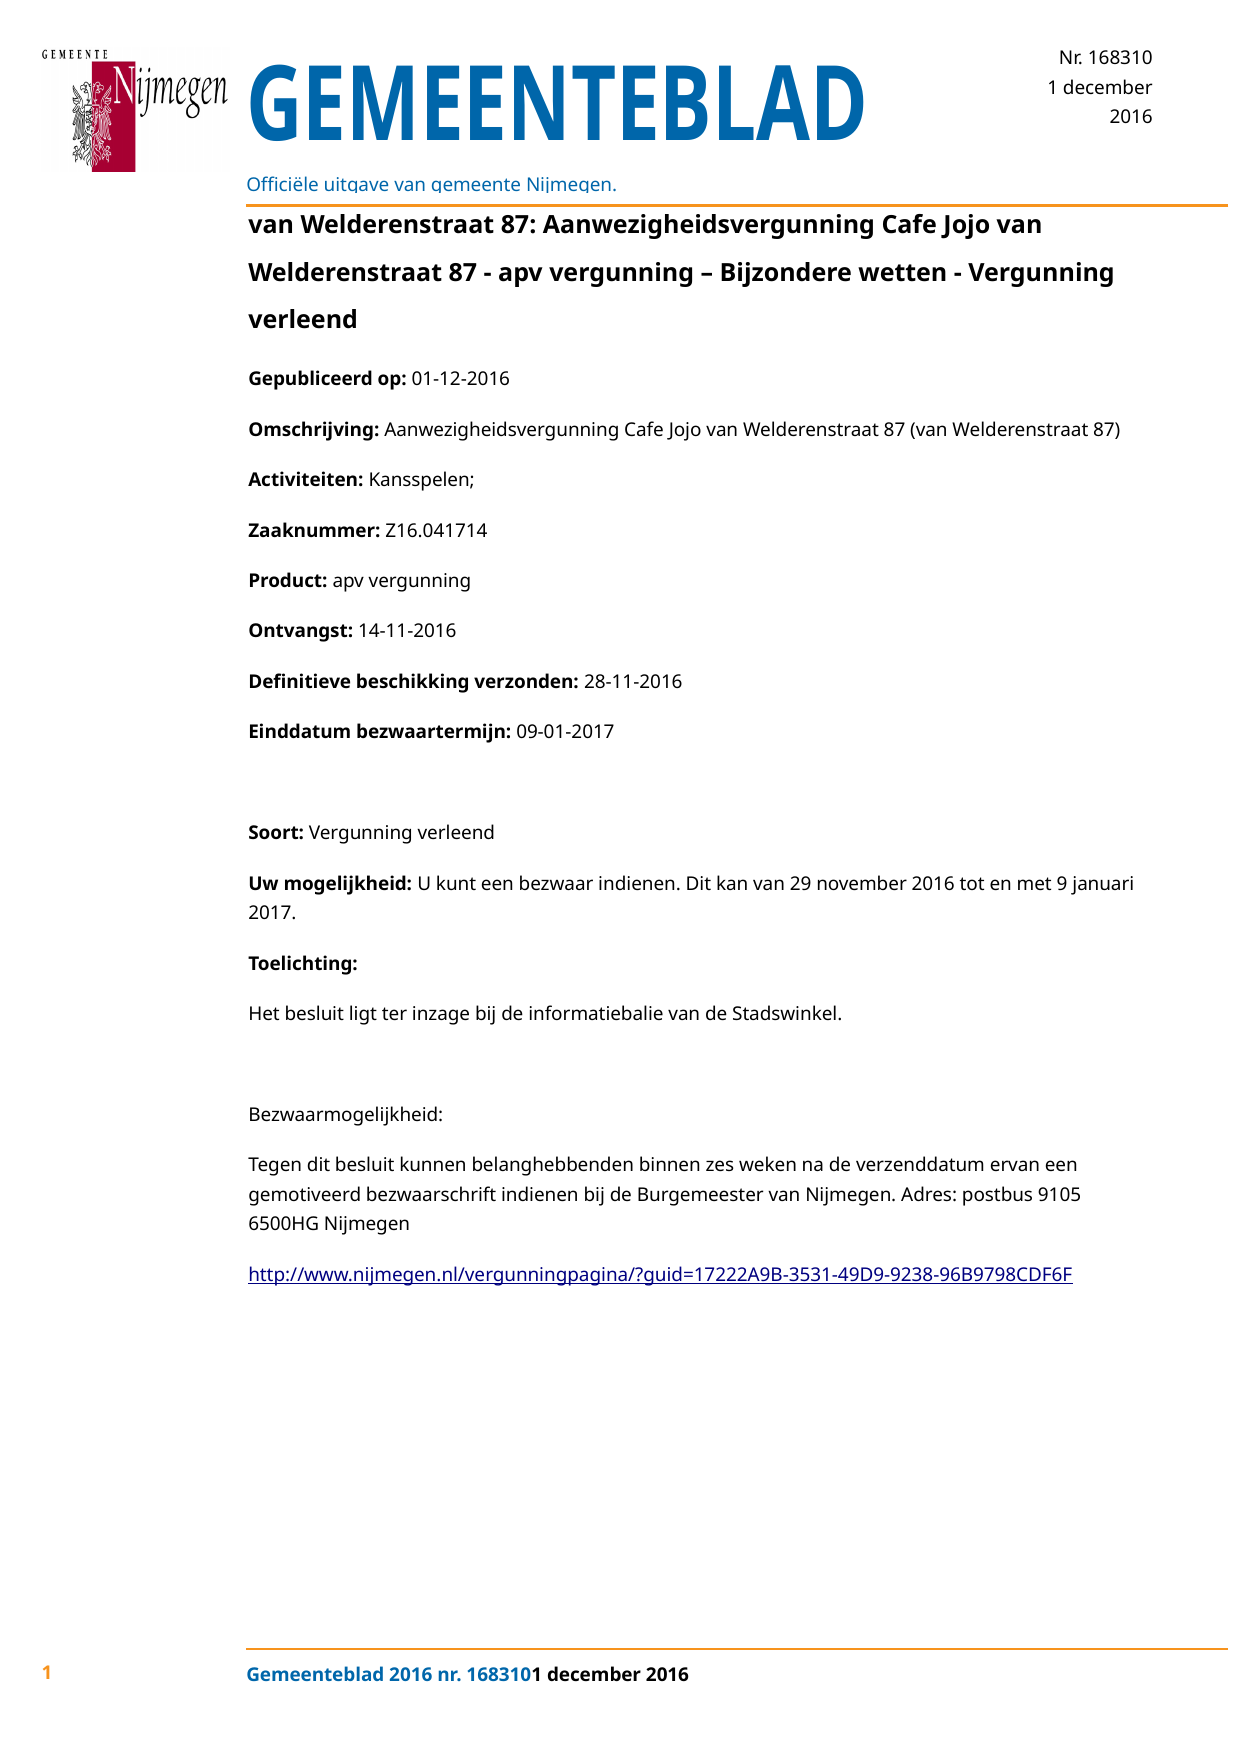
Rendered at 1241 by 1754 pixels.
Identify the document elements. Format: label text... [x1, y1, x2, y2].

text Definitieve beschikking verzonden: 28-11-2016 [248, 668, 1152, 694]
text van Welderenstraat 87: Aanwezigheidsvergunning Cafe Jojo van Welderenstraat 87 - apv vergunning – Bijzondere wetten - Vergunning verleend [248, 207, 1152, 336]
text Tegen dit besluit kunnen belanghebbenden binnen zes weken na de verzenddatum ervan een gemotiveerd bezwaarschrift indienen bij de Burgemeester van Nijmegen. Adres: postbus 9105 6500HG Nijmegen [248, 1151, 1152, 1236]
picture [41, 47, 231, 172]
text Einddatum bezwaartermijn: 09-01-2017 [248, 718, 1152, 744]
text Ontvangst: 14-11-2016 [248, 618, 1152, 643]
text Bezwaarmogelijkheid: [248, 1101, 1152, 1127]
text Het besluit ligt ter inzage bij de informatiebalie van de Stadswinkel. [248, 1000, 1152, 1026]
text Toelichting: [248, 950, 1152, 975]
text Gepubliceerd op: 01-12-2016 [248, 366, 1152, 391]
text Product: apv vergunning [248, 567, 1152, 593]
text Soort: Vergunning verleend [248, 819, 1152, 845]
text http://www.nijmegen.nl/vergunningpagina/?guid=17222A9B-3531-49D9-9238-96B9798CDF6F [248, 1261, 1152, 1287]
text Omschrijving: Aanwezigheidsvergunning Cafe Jojo van Welderenstraat 87 (van Welderenstraat 87) [248, 416, 1152, 442]
text Zaaknummer: Z16.041714 [248, 517, 1152, 542]
text Activiteiten: Kansspelen; [248, 466, 1152, 492]
text Uw mogelijkheid: U kunt een bezwaar indienen. Dit kan van 29 november 2016 tot en met 9 januari 2017. [248, 870, 1152, 925]
